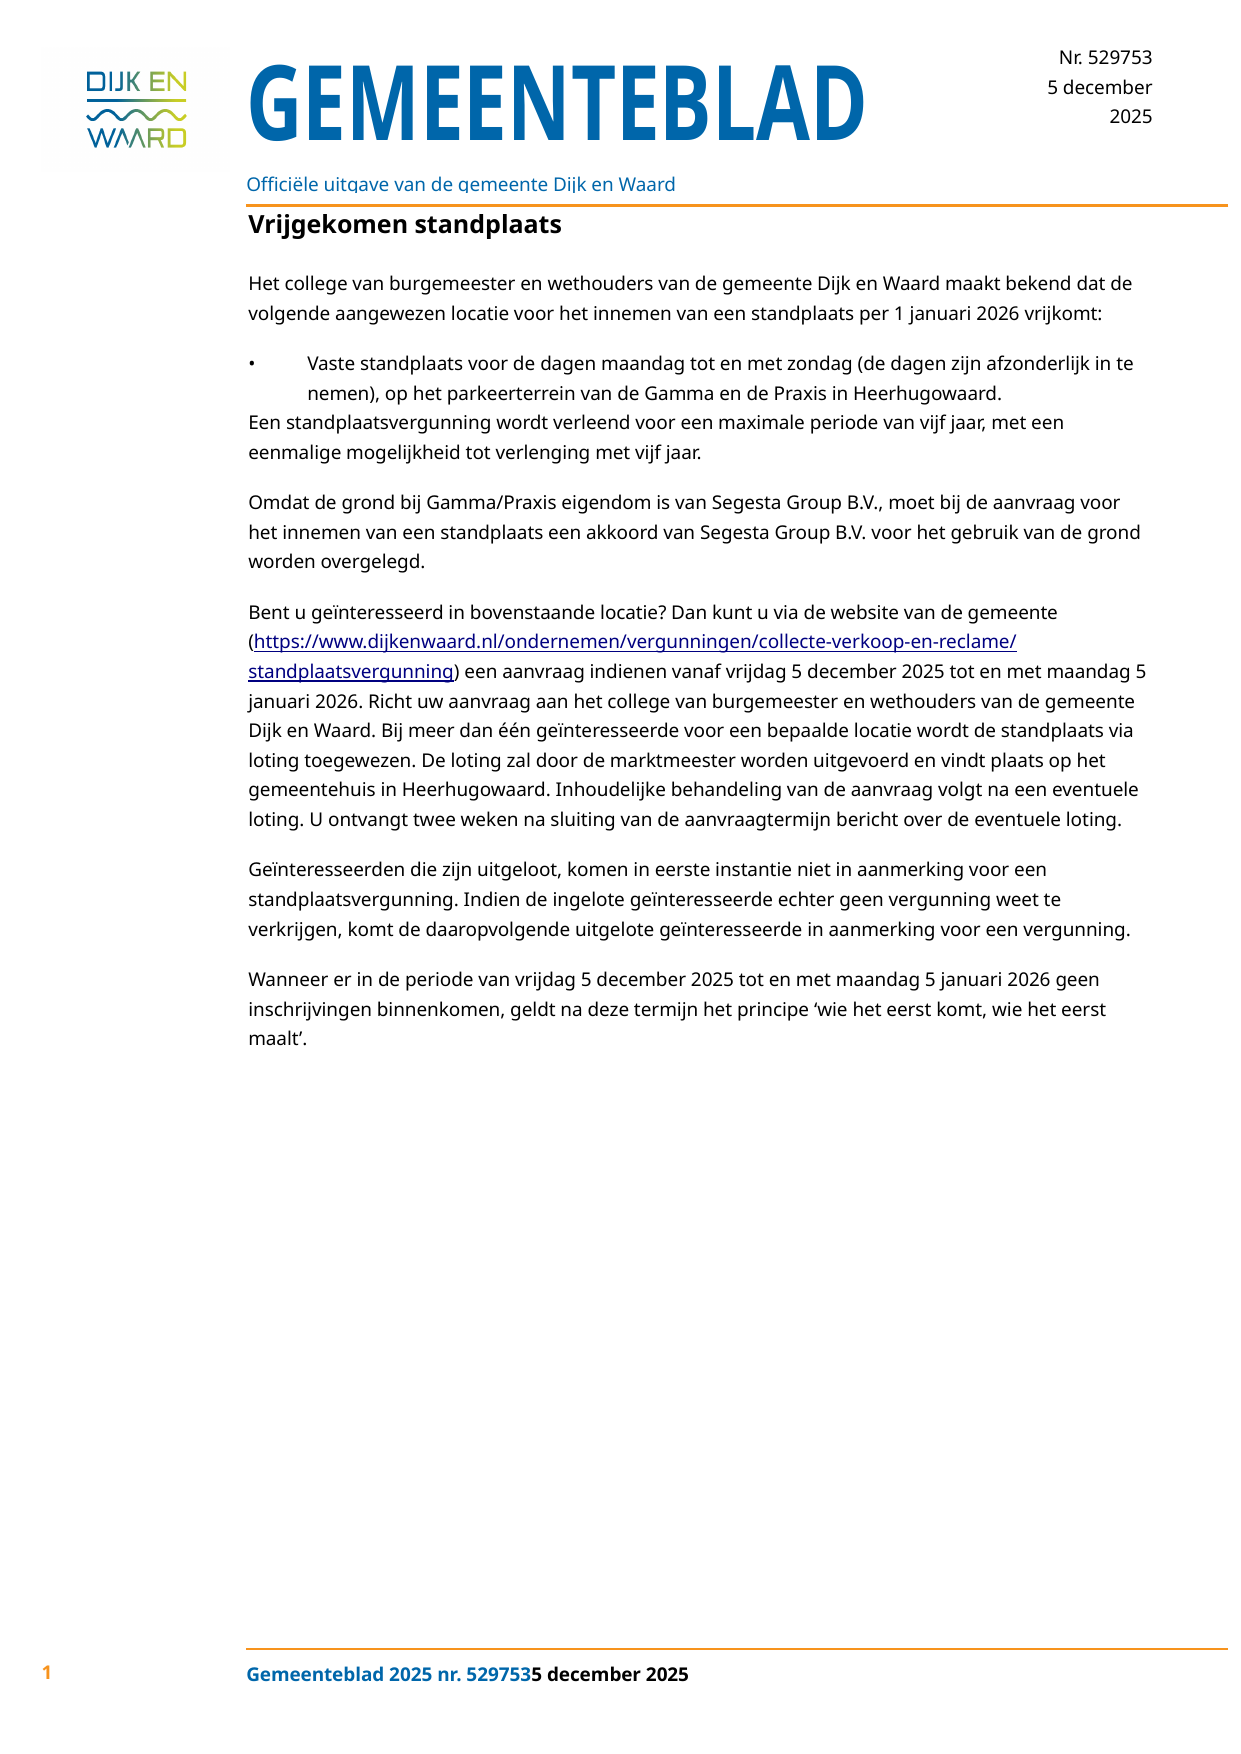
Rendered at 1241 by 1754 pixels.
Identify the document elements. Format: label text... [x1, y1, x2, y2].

text Omdat de grond bij Gamma/Praxis eigendom is van Segesta Group B.V., moet bij de aanvraag voor het innemen van een standplaats een akkoord van Segesta Group B.V. voor het gebruik van de grond worden overgelegd. [248, 489, 1152, 574]
picture [41, 47, 231, 172]
text Bent u geïnteresseerd in bovenstaande locatie? Dan kunt u via de website van de gemeente (https://www.dijkenwaard.nl/ondernemen/vergunningen/collecte-verkoop-en-reclame/standplaatsvergunning) een aanvraag indienen vanaf vrijdag 5 december 2025 tot en met maandag 5 januari 2026. Richt uw aanvraag aan het college van burgemeester en wethouders van de gemeente Dijk en Waard. Bij meer dan één geïnteresseerde voor een bepaalde locatie wordt de standplaats via loting toegewezen. De loting zal door de marktmeester worden uitgevoerd en vindt plaats op het gemeentehuis in Heerhugowaard. Inhoudelijke behandeling van de aanvraag volgt na een eventuele loting. U ontvangt twee weken na sluiting van de aanvraagtermijn bericht over de eventuele loting. [248, 599, 1152, 832]
text Wanneer er in de periode van vrijdag 5 december 2025 tot en met maandag 5 januari 2026 geen inschrijvingen binnenkomen, geldt na deze termijn het principe ‘wie het eerst komt, wie het eerst maalt’. [248, 966, 1152, 1051]
text Het college van burgemeester en wethouders van de gemeente Dijk en Waard maakt bekend dat de volgende aangewezen locatie voor het innemen van een standplaats per 1 januari 2026 vrijkomt: [248, 270, 1152, 326]
text Een standplaatsvergunning wordt verleend voor een maximale periode van vijf jaar, met een eenmalige mogelijkheid tot verlenging met vijf jaar. [248, 409, 1152, 465]
text Geïnteresseerden die zijn uitgeloot, komen in eerste instantie niet in aanmerking voor een standplaatsvergunning. Indien de ingelote geïnteresseerde echter geen vergunning weet te verkrijgen, komt de daaropvolgende uitgelote geïnteresseerde in aanmerking voor een vergunning. [248, 857, 1152, 941]
list Vaste standplaats voor de dagen maandag tot en met zondag (de dagen zijn afzonderlijk in te nemen), op het parkeerterrein van de Gamma en de Praxis in Heerhugowaard. [248, 350, 1152, 406]
text Vrijgekomen standplaats [248, 207, 1152, 241]
